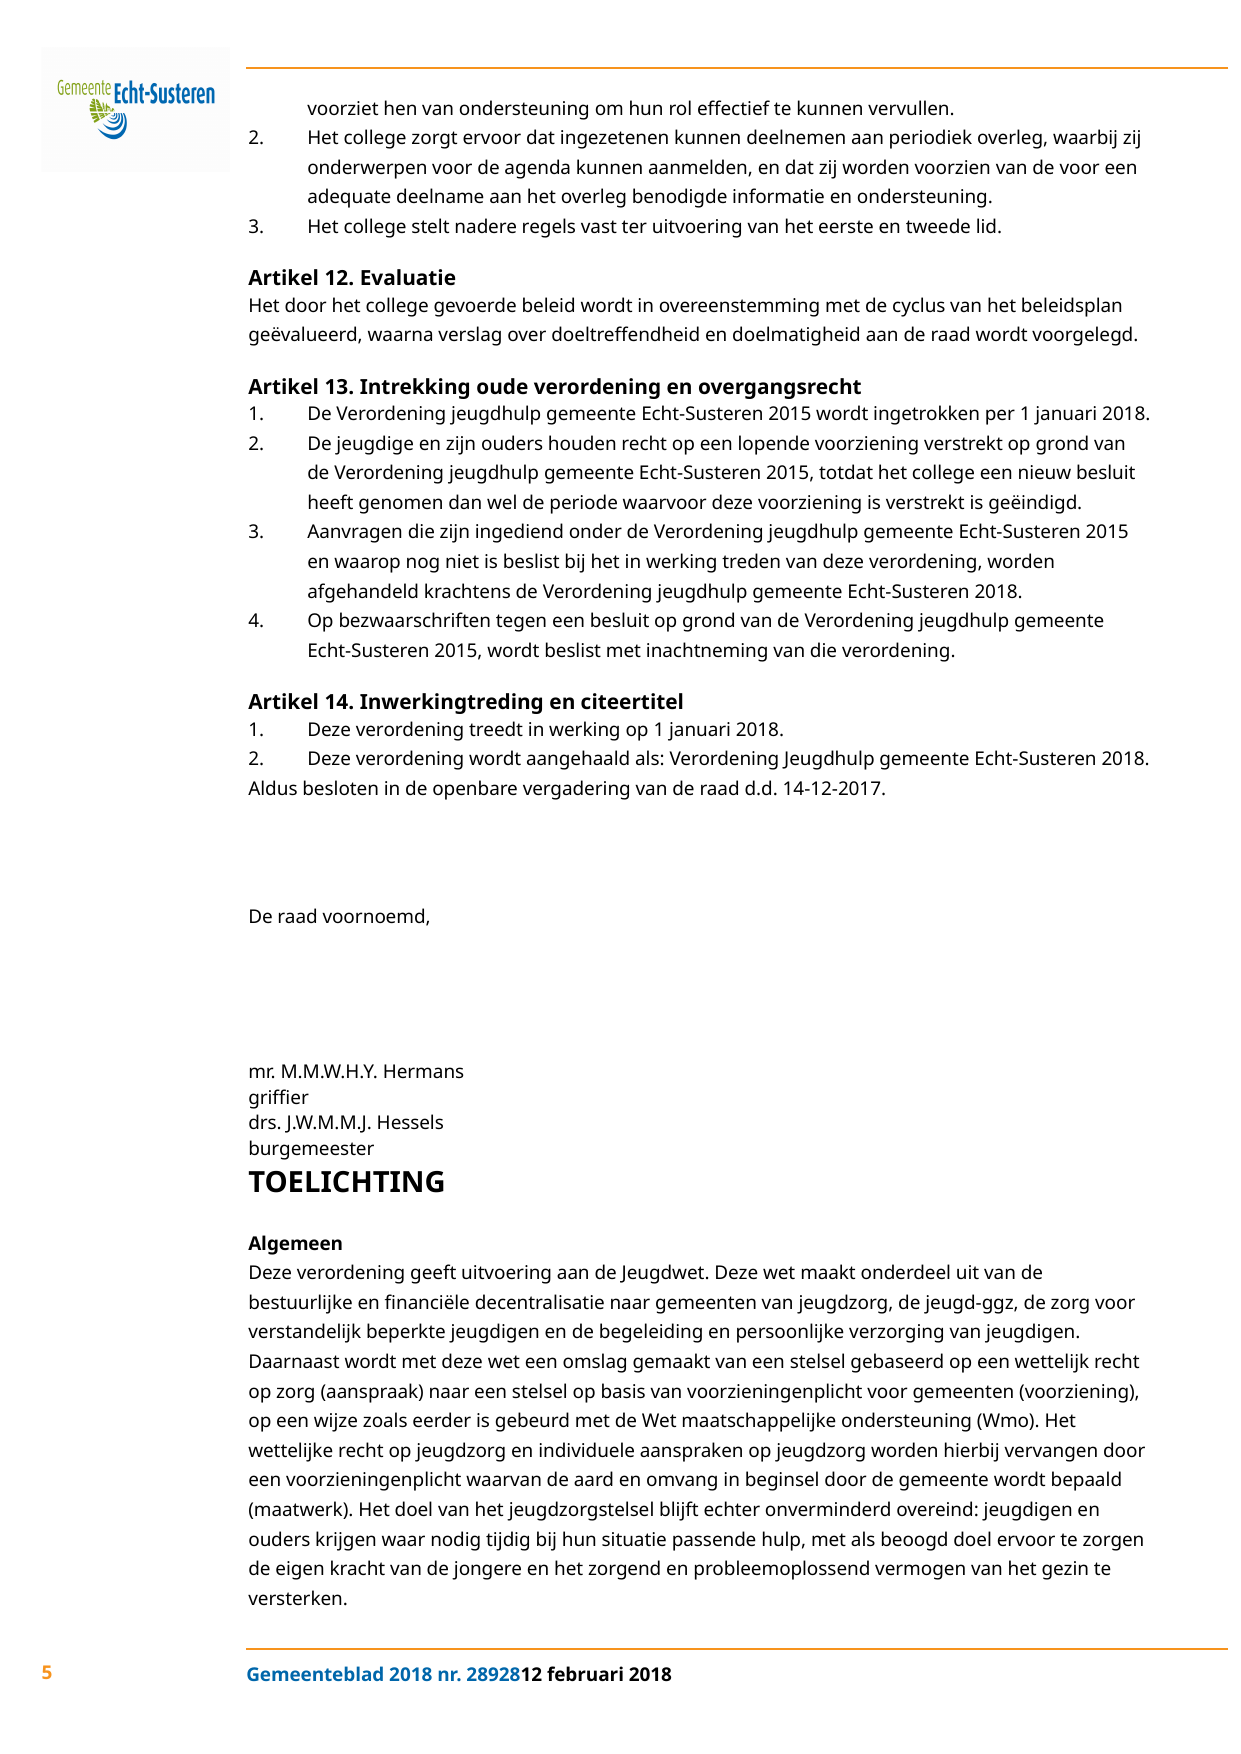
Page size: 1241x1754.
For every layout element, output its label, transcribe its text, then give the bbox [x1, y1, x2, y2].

text TOELICHTING [248, 1161, 1152, 1201]
text Deze verordening geeft uitvoering aan de Jeugdwet. Deze wet maakt onderdeel uit van de bestuurlijke en financiële decentralisatie naar gemeenten van jeugdzorg, de jeugd-ggz, de zorg voor verstandelijk beperkte jeugdigen en de begeleiding en persoonlijke verzorging van jeugdigen. [248, 1259, 1152, 1344]
list Het college stelt nadere regels vast ter uitvoering van het eerste en tweede lid. [248, 213, 1152, 239]
text Het door het college gevoerde beleid wordt in overeenstemming met de cyclus van het beleidsplan geëvalueerd, waarna verslag over doeltreffendheid en doelmatigheid aan de raad wordt voorgelegd. [248, 292, 1152, 347]
picture [41, 47, 231, 172]
list Aanvragen die zijn ingediend onder de Verordening jeugdhulp gemeente Echt-Susteren 2015 en waarop nog niet is beslist bij het in werking treden van deze verordening, worden afgehandeld krachtens de Verordening jeugdhulp gemeente Echt-Susteren 2018. [248, 519, 1152, 604]
text Artikel 12. Evaluatie [248, 263, 1152, 292]
text Artikel 14. Inwerkingtreding en citeertitel [248, 687, 1152, 716]
text burgemeester [248, 1135, 1152, 1161]
list Op bezwaarschriften tegen een besluit op grond van de Verordening jeugdhulp gemeente Echt-Susteren 2015, wordt beslist met inachtneming van die verordening. [248, 607, 1152, 663]
text Aldus besloten in de openbare vergadering van de raad d.d. 14-12-2017. [248, 775, 1152, 801]
text Algemeen [248, 1230, 1152, 1256]
text Artikel 13. Intrekking oude verordening en overgangsrecht [248, 372, 1152, 400]
list Het college zorgt ervoor dat ingezetenen kunnen deelnemen aan periodiek overleg, waarbij zij onderwerpen voor de agenda kunnen aanmelden, en dat zij worden voorzien van de voor een adequate deelname aan het overleg benodigde informatie en ondersteuning. [248, 124, 1152, 209]
list De jeugdige en zijn ouders houden recht op een lopende voorziening verstrekt op grond van de Verordening jeugdhulp gemeente Echt-Susteren 2015, totdat het college een nieuw besluit heeft genomen dan wel de periode waarvoor deze voorziening is verstrekt is geëindigd. [248, 430, 1152, 515]
list Deze verordening wordt aangehaald als: Verordening Jeugdhulp gemeente Echt-Susteren 2018. [248, 746, 1152, 771]
text drs. J.W.M.M.J. Hessels [248, 1109, 1152, 1135]
text Daarnaast wordt met deze wet een omslag gemaakt van een stelsel gebaseerd op een wettelijk recht op zorg (aanspraak) naar een stelsel op basis van voorzieningenplicht voor gemeenten (voorziening), op een wijze zoals eerder is gebeurd met de Wet maatschappelijke ondersteuning (Wmo). Het wettelijke recht op jeugdzorg en individuele aanspraken op jeugdzorg worden hierbij vervangen door een voorzieningenplicht waarvan de aard en omvang in beginsel door de gemeente wordt bepaald (maatwerk). Het doel van het jeugdzorgstelsel blijft echter onverminderd overeind: jeugdigen en ouders krijgen waar nodig tijdig bij hun situatie passende hulp, met als beoogd doel ervoor te zorgen de eigen kracht van de jongere en het zorgend en probleemoplossend vermogen van het gezin te versterken. [248, 1348, 1152, 1611]
text griffier [248, 1084, 1152, 1109]
text De raad voornoemd, [248, 904, 1152, 929]
text mr. M.M.W.H.Y. Hermans [248, 1058, 1152, 1084]
list voorziet hen van ondersteuning om hun rol effectief te kunnen vervullen. [248, 95, 1152, 121]
list Deze verordening treedt in werking op 1 januari 2018. [248, 716, 1152, 742]
list De Verordening jeugdhulp gemeente Echt-Susteren 2015 wordt ingetrokken per 1 januari 2018. [248, 400, 1152, 426]
